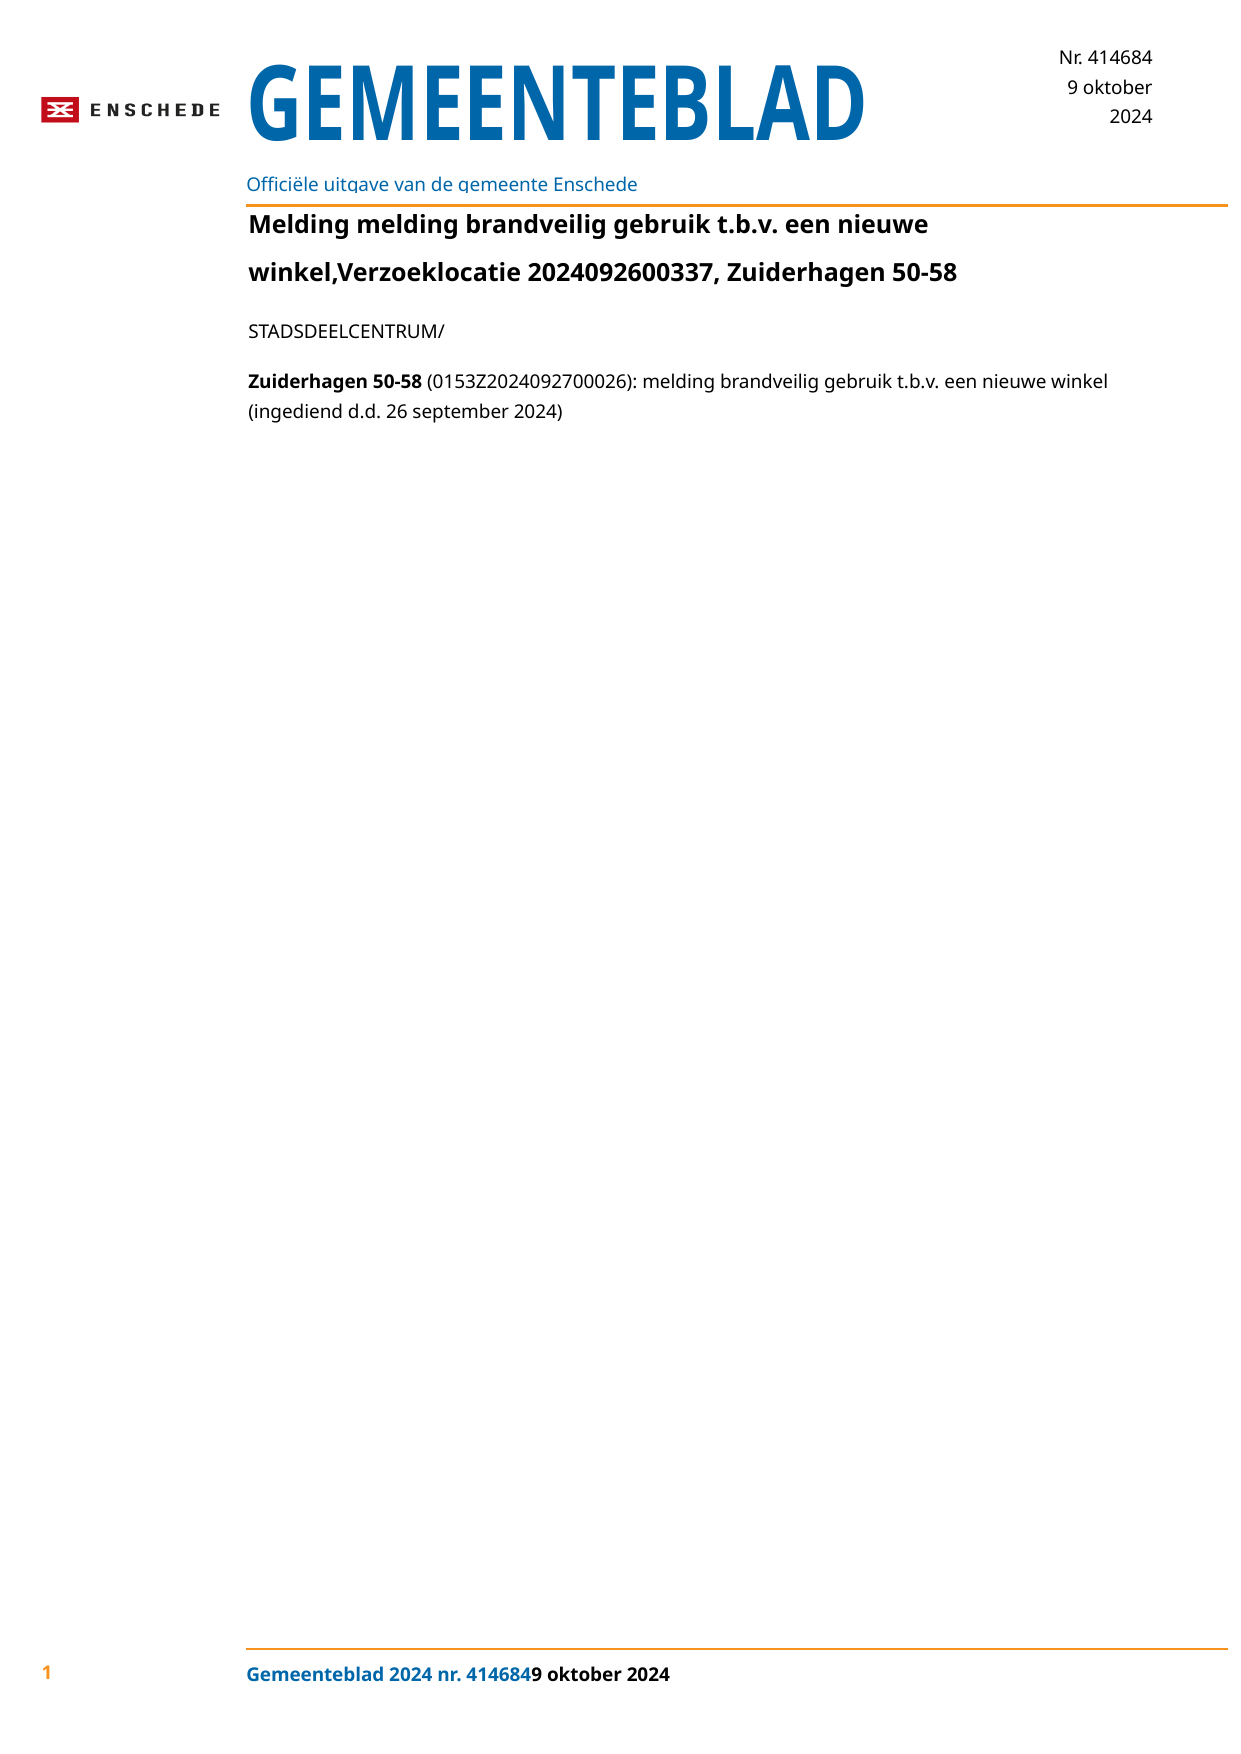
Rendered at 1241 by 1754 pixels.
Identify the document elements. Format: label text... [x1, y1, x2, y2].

text Melding melding brandveilig gebruik t.b.v. een nieuwe winkel,Verzoeklocatie 2024092600337, Zuiderhagen 50-58 [248, 207, 1152, 288]
picture [41, 47, 231, 172]
text STADSDEELCENTRUM/ [248, 318, 1152, 344]
text Zuiderhagen 50-58 (0153Z2024092700026): melding brandveilig gebruik t.b.v. een nieuwe winkel (ingediend d.d. 26 september 2024) [248, 368, 1152, 424]
